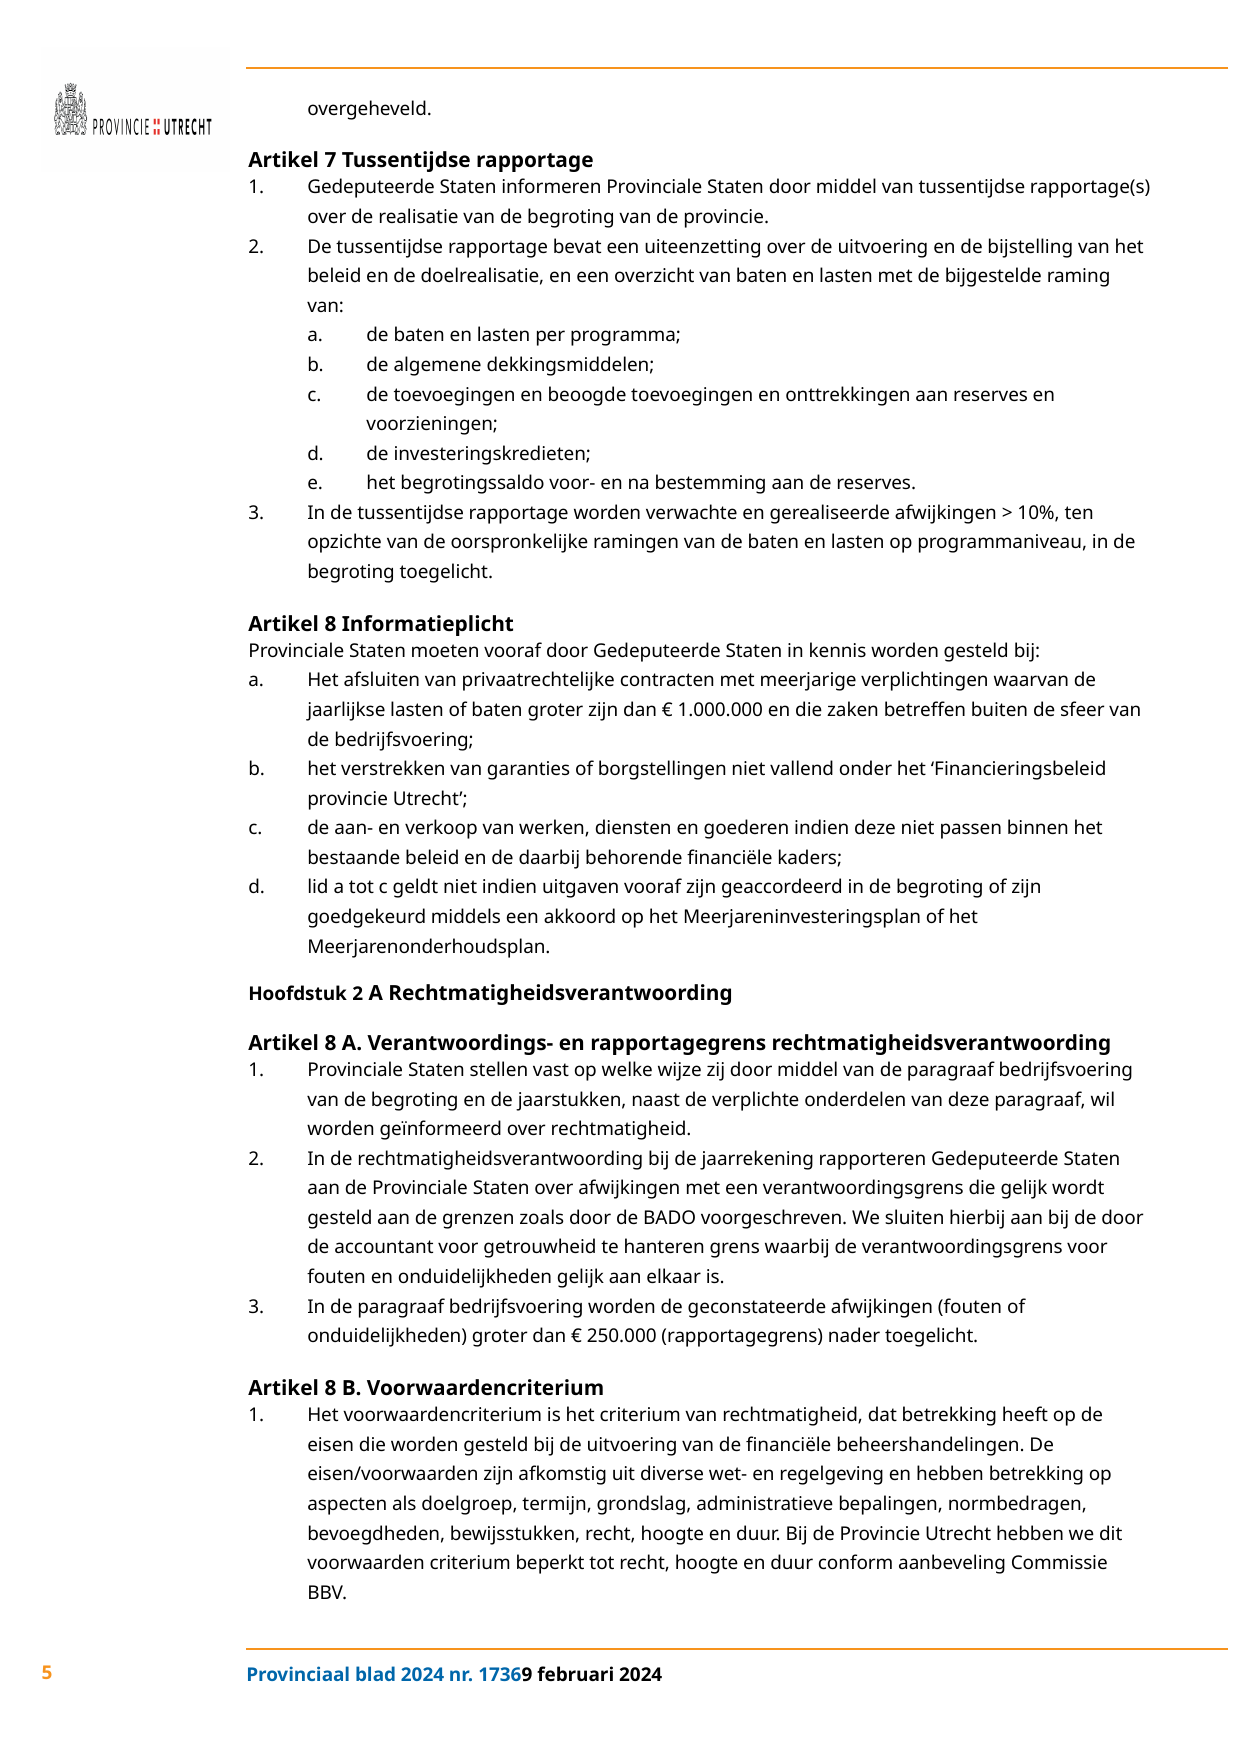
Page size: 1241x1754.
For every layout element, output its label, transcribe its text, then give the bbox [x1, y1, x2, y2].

list In de rechtmatigheidsverantwoording bij de jaarrekening rapporteren Gedeputeerde Staten aan de Provinciale Staten over afwijkingen met een verantwoordingsgrens die gelijk wordt gesteld aan de grenzen zoals door de BADO voorgeschreven. We sluiten hierbij aan bij de door de accountant voor getrouwheid te hanteren grens waarbij de verantwoordingsgrens voor fouten en onduidelijkheden gelijk aan elkaar is. [248, 1145, 1152, 1289]
list In de paragraaf bedrijfsvoering worden de geconstateerde afwijkingen (fouten of onduidelijkheden) groter dan € 250.000 (rapportagegrens) nader toegelicht. [248, 1293, 1152, 1348]
text Artikel 8 Informatieplicht [248, 609, 1152, 637]
list lid a tot c geldt niet indien uitgaven vooraf zijn geaccordeerd in de begroting of zijn goedgekeurd middels een akkoord op het Meerjareninvesteringsplan of het Meerjarenonderhoudsplan. [248, 874, 1152, 959]
text Hoofdstuk 2 A Rechtmatigheidsverantwoording [248, 978, 1152, 1007]
list de aan- en verkoop van werken, diensten en goederen indien deze niet passen binnen het bestaande beleid en de daarbij behorende financiële kaders; [248, 814, 1152, 870]
text Artikel 8 B. Voorwaardencriterium [248, 1373, 1152, 1401]
list het verstrekken van garanties of borgstellingen niet vallend onder het ‘Financieringsbeleid provincie Utrecht’; [248, 755, 1152, 811]
list de toevoegingen en beoogde toevoegingen en onttrekkingen aan reserves en voorzieningen; [307, 381, 1152, 436]
list de investeringskredieten; [307, 440, 1152, 466]
list Gedeputeerde Staten informeren Provinciale Staten door middel van tussentijdse rapportage(s) over de realisatie van de begroting van de provincie. [248, 174, 1152, 229]
list de baten en lasten per programma; [307, 322, 1152, 347]
list het begrotingssaldo voor- en na bestemming aan de reserves. [307, 469, 1152, 495]
list overgeheveld. [248, 95, 1152, 121]
text Provinciale Staten moeten vooraf door Gedeputeerde Staten in kennis worden gesteld bij: [248, 637, 1152, 663]
list De tussentijdse rapportage bevat een uiteenzetting over de uitvoering en de bijstelling van het beleid en de doelrealisatie, en een overzicht van baten en lasten met de bijgestelde raming van: [248, 233, 1152, 318]
list Provinciale Staten stellen vast op welke wijze zij door middel van de paragraaf bedrijfsvoering van de begroting en de jaarstukken, naast de verplichte onderdelen van deze paragraaf, wil worden geïnformeerd over rechtmatigheid. [248, 1056, 1152, 1141]
text Artikel 7 Tussentijdse rapportage [248, 145, 1152, 174]
list In de tussentijdse rapportage worden verwachte en gerealiseerde afwijkingen > 10%, ten opzichte van de oorspronkelijke ramingen van de baten en lasten op programmaniveau, in de begroting toegelicht. [248, 499, 1152, 584]
picture [41, 47, 231, 172]
list Het afsluiten van privaatrechtelijke contracten met meerjarige verplichtingen waarvan de jaarlijkse lasten of baten groter zijn dan € 1.000.000 en die zaken betreffen buiten de sfeer van de bedrijfsvoering; [248, 667, 1152, 752]
list de algemene dekkingsmiddelen; [307, 351, 1152, 377]
list Het voorwaardencriterium is het criterium van rechtmatigheid, dat betrekking heeft op de eisen die worden gesteld bij de uitvoering van de financiële beheershandelingen. De eisen/voorwaarden zijn afkomstig uit diverse wet- en regelgeving en hebben betrekking op aspecten als doelgroep, termijn, grondslag, administratieve bepalingen, normbedragen, bevoegdheden, bewijsstukken, recht, hoogte en duur. Bij de Provincie Utrecht hebben we dit voorwaarden criterium beperkt tot recht, hoogte en duur conform aanbeveling Commissie BBV. [248, 1401, 1152, 1604]
text Artikel 8 A. Verantwoordings- en rapportagegrens rechtmatigheidsverantwoording [248, 1028, 1152, 1056]
